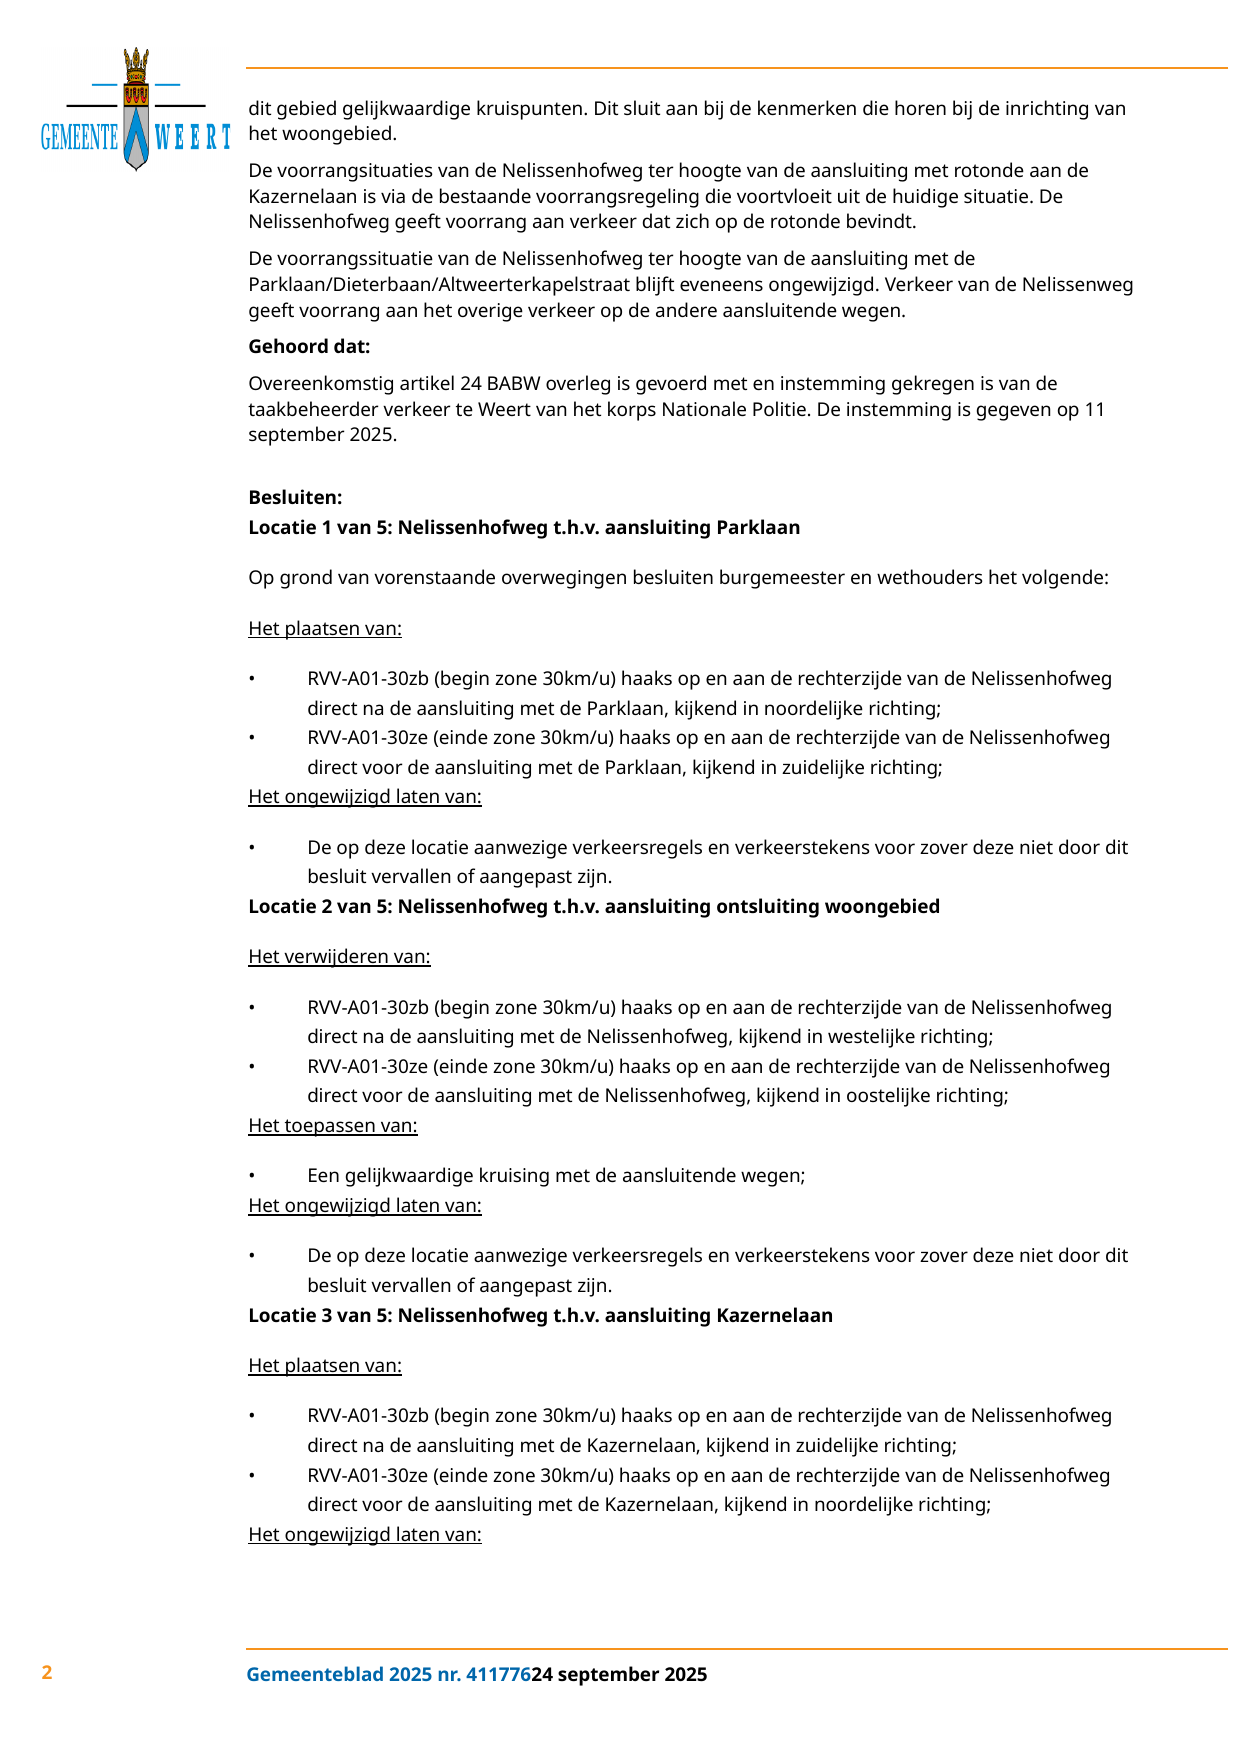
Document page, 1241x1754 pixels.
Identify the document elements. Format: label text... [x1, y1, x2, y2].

text Op grond van vorenstaande overwegingen besluiten burgemeester en wethouders het volgende: [248, 564, 1152, 590]
list RVV-A01-30ze (einde zone 30km/u) haaks op en aan de rechterzijde van de Nelissenhofweg direct voor de aansluiting met de Nelissenhofweg, kijkend in oostelijke richting; [248, 1053, 1152, 1108]
text Het ongewijzigd laten van: [248, 783, 1152, 809]
list RVV-A01-30zb (begin zone 30km/u) haaks op en aan de rechterzijde van de Nelissenhofweg direct na de aansluiting met de Kazernelaan, kijkend in zuidelijke richting; [248, 1403, 1152, 1458]
list RVV-A01-30ze (einde zone 30km/u) haaks op en aan de rechterzijde van de Nelissenhofweg direct voor de aansluiting met de Kazernelaan, kijkend in noordelijke richting; [248, 1462, 1152, 1517]
text Het ongewijzigd laten van: [248, 1521, 1152, 1547]
list RVV-A01-30zb (begin zone 30km/u) haaks op en aan de rechterzijde van de Nelissenhofweg direct na de aansluiting met de Parklaan, kijkend in noordelijke richting; [248, 665, 1152, 720]
text Het toepassen van: [248, 1112, 1152, 1138]
text Overeenkomstig artikel 24 BABW overleg is gevoerd met en instemming gekregen is van de taakbeheerder verkeer te Weert van het korps Nationale Politie. De instemming is gegeven op 11 september 2025. [248, 370, 1152, 447]
text Het plaatsen van: [248, 615, 1152, 640]
text Besluiten: [248, 484, 1152, 510]
list RVV-A01-30ze (einde zone 30km/u) haaks op en aan de rechterzijde van de Nelissenhofweg direct voor de aansluiting met de Parklaan, kijkend in zuidelijke richting; [248, 724, 1152, 779]
list RVV-A01-30zb (begin zone 30km/u) haaks op en aan de rechterzijde van de Nelissenhofweg direct na de aansluiting met de Nelissenhofweg, kijkend in westelijke richting; [248, 994, 1152, 1049]
text Het ongewijzigd laten van: [248, 1192, 1152, 1218]
picture [41, 47, 231, 172]
text Gehoord dat: [248, 333, 1152, 359]
list De op deze locatie aanwezige verkeersregels en verkeerstekens voor zover deze niet door dit besluit vervallen of aangepast zijn. [248, 1243, 1152, 1298]
text Locatie 3 van 5: Nelissenhofweg t.h.v. aansluiting Kazernelaan [248, 1302, 1152, 1327]
text Locatie 1 van 5: Nelissenhofweg t.h.v. aansluiting Parklaan [248, 514, 1152, 539]
text Het verwijderen van: [248, 943, 1152, 969]
text dit gebied gelijkwaardige kruispunten. Dit sluit aan bij de kenmerken die horen bij de inrichting van het woongebied. [248, 95, 1152, 146]
text Het plaatsen van: [248, 1352, 1152, 1378]
text De voorrangssituatie van de Nelissenhofweg ter hoogte van de aansluiting met de Parklaan/Dieterbaan/Altweerterkapelstraat blijft eveneens ongewijzigd. Verkeer van de Nelissenweg geeft voorrang aan het overige verkeer op de andere aansluitende wegen. [248, 245, 1152, 322]
list Een gelijkwaardige kruising met de aansluitende wegen; [248, 1163, 1152, 1188]
text De voorrangsituaties van de Nelissenhofweg ter hoogte van de aansluiting met rotonde aan de Kazernelaan is via de bestaande voorrangsregeling die voortvloeit uit de huidige situatie. De Nelissenhofweg geeft voorrang aan verkeer dat zich op de rotonde bevindt. [248, 157, 1152, 234]
text Locatie 2 van 5: Nelissenhofweg t.h.v. aansluiting ontsluiting woongebied [248, 893, 1152, 919]
list De op deze locatie aanwezige verkeersregels en verkeerstekens voor zover deze niet door dit besluit vervallen of aangepast zijn. [248, 834, 1152, 889]
